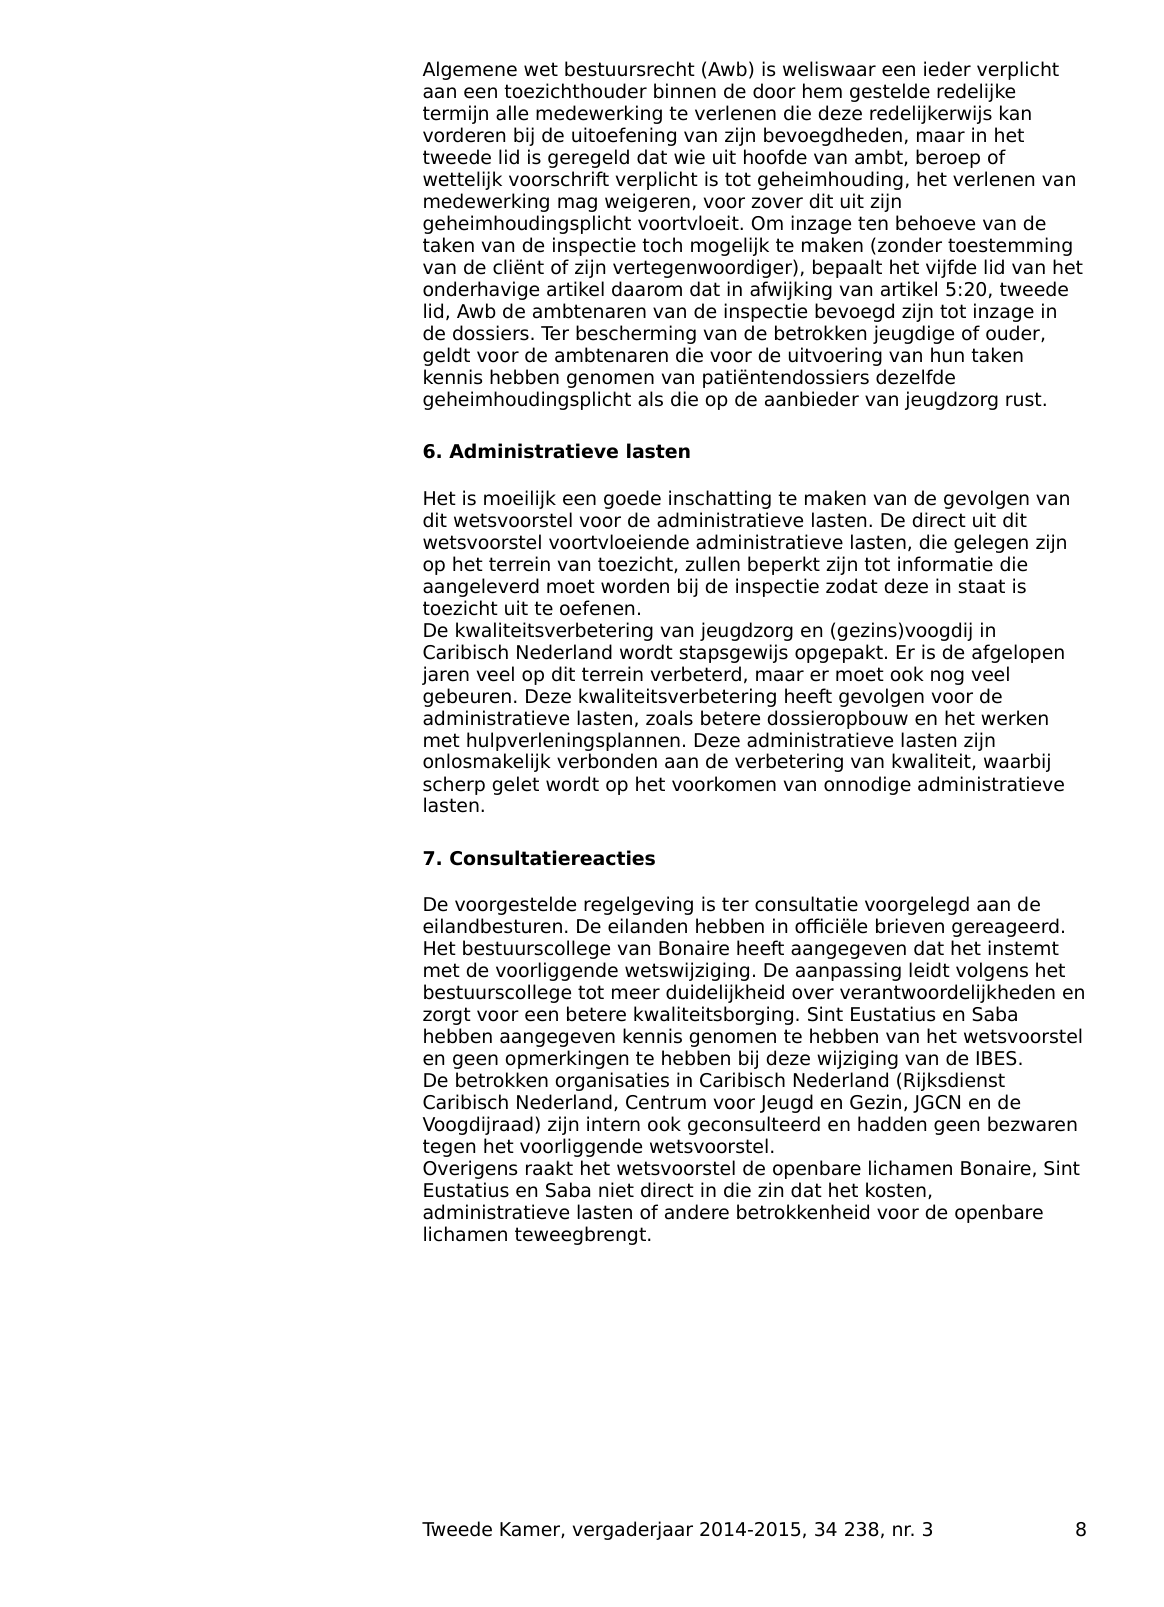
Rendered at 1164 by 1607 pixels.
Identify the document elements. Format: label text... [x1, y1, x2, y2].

text De betrokken organisaties in Caribisch Nederland (Rijksdienst Caribisch Nederland, Centrum voor Jeugd en Gezin, JGCN en de Voogdijraad) zijn intern ook geconsulteerd en hadden geen bezwaren tegen het voorliggende wetsvoorstel. [422, 1070, 1087, 1158]
text De voorgestelde regelgeving is ter consultatie voorgelegd aan de eilandbesturen. De eilanden hebben in officiële brieven gereageerd. Het bestuurscollege van Bonaire heeft aangegeven dat het instemt met de voorliggende wetswijziging. De aanpassing leidt volgens het bestuurscollege tot meer duidelijkheid over verantwoordelijkheden en zorgt voor een betere kwaliteitsborging. Sint Eustatius en Saba hebben aangegeven kennis genomen te hebben van het wetsvoorstel en geen opmerkingen te hebben bij deze wijziging van de IBES. [422, 894, 1087, 1070]
text Overigens raakt het wetsvoorstel de openbare lichamen Bonaire, Sint Eustatius en Saba niet direct in die zin dat het kosten, administratieve lasten of andere betrokkenheid voor de openbare lichamen teweegbrengt. [422, 1158, 1087, 1246]
subtitle 7. Consultatiereacties [422, 847, 1087, 869]
text Algemene wet bestuursrecht (Awb) is weliswaar een ieder verplicht aan een toezichthouder binnen de door hem gestelde redelijke termijn alle medewerking te verlenen die deze redelijkerwijs kan vorderen bij de uitoefening van zijn bevoegdheden, maar in het tweede lid is geregeld dat wie uit hoofde van ambt, beroep of wettelijk voorschrift verplicht is tot geheimhouding, het verlenen van medewerking mag weigeren, voor zover dit uit zijn geheimhoudingsplicht voortvloeit. Om inzage ten behoeve van de taken van de inspectie toch mogelijk te maken (zonder toestemming van de cliënt of zijn vertegenwoordiger), bepaalt het vijfde lid van het onderhavige artikel daarom dat in afwijking van artikel 5:20, tweede lid, Awb de ambtenaren van de inspectie bevoegd zijn tot inzage in de dossiers. Ter bescherming van de betrokken jeugdige of ouder, geldt voor de ambtenaren die voor de uitvoering van hun taken kennis hebben genomen van patiëntendossiers dezelfde geheimhoudingsplicht als die op de aanbieder van jeugdzorg rust. [422, 59, 1087, 411]
subtitle 6. Administratieve lasten [422, 441, 1087, 463]
text De kwaliteitsverbetering van jeugdzorg en (gezins)voogdij in Caribisch Nederland wordt stapsgewijs opgepakt. Er is de afgelopen jaren veel op dit terrein verbeterd, maar er moet ook nog veel gebeuren. Deze kwaliteitsverbetering heeft gevolgen voor de administratieve lasten, zoals betere dossieropbouw en het werken met hulpverleningsplannen. Deze administratieve lasten zijn onlosmakelijk verbonden aan de verbetering van kwaliteit, waarbij scherp gelet wordt op het voorkomen van onnodige administratieve lasten. [422, 619, 1087, 817]
text Het is moeilijk een goede inschatting te maken van de gevolgen van dit wetsvoorstel voor de administratieve lasten. De direct uit dit wetsvoorstel voortvloeiende administratieve lasten, die gelegen zijn op het terrein van toezicht, zullen beperkt zijn tot informatie die aangeleverd moet worden bij de inspectie zodat deze in staat is toezicht uit te oefenen. [422, 488, 1087, 619]
